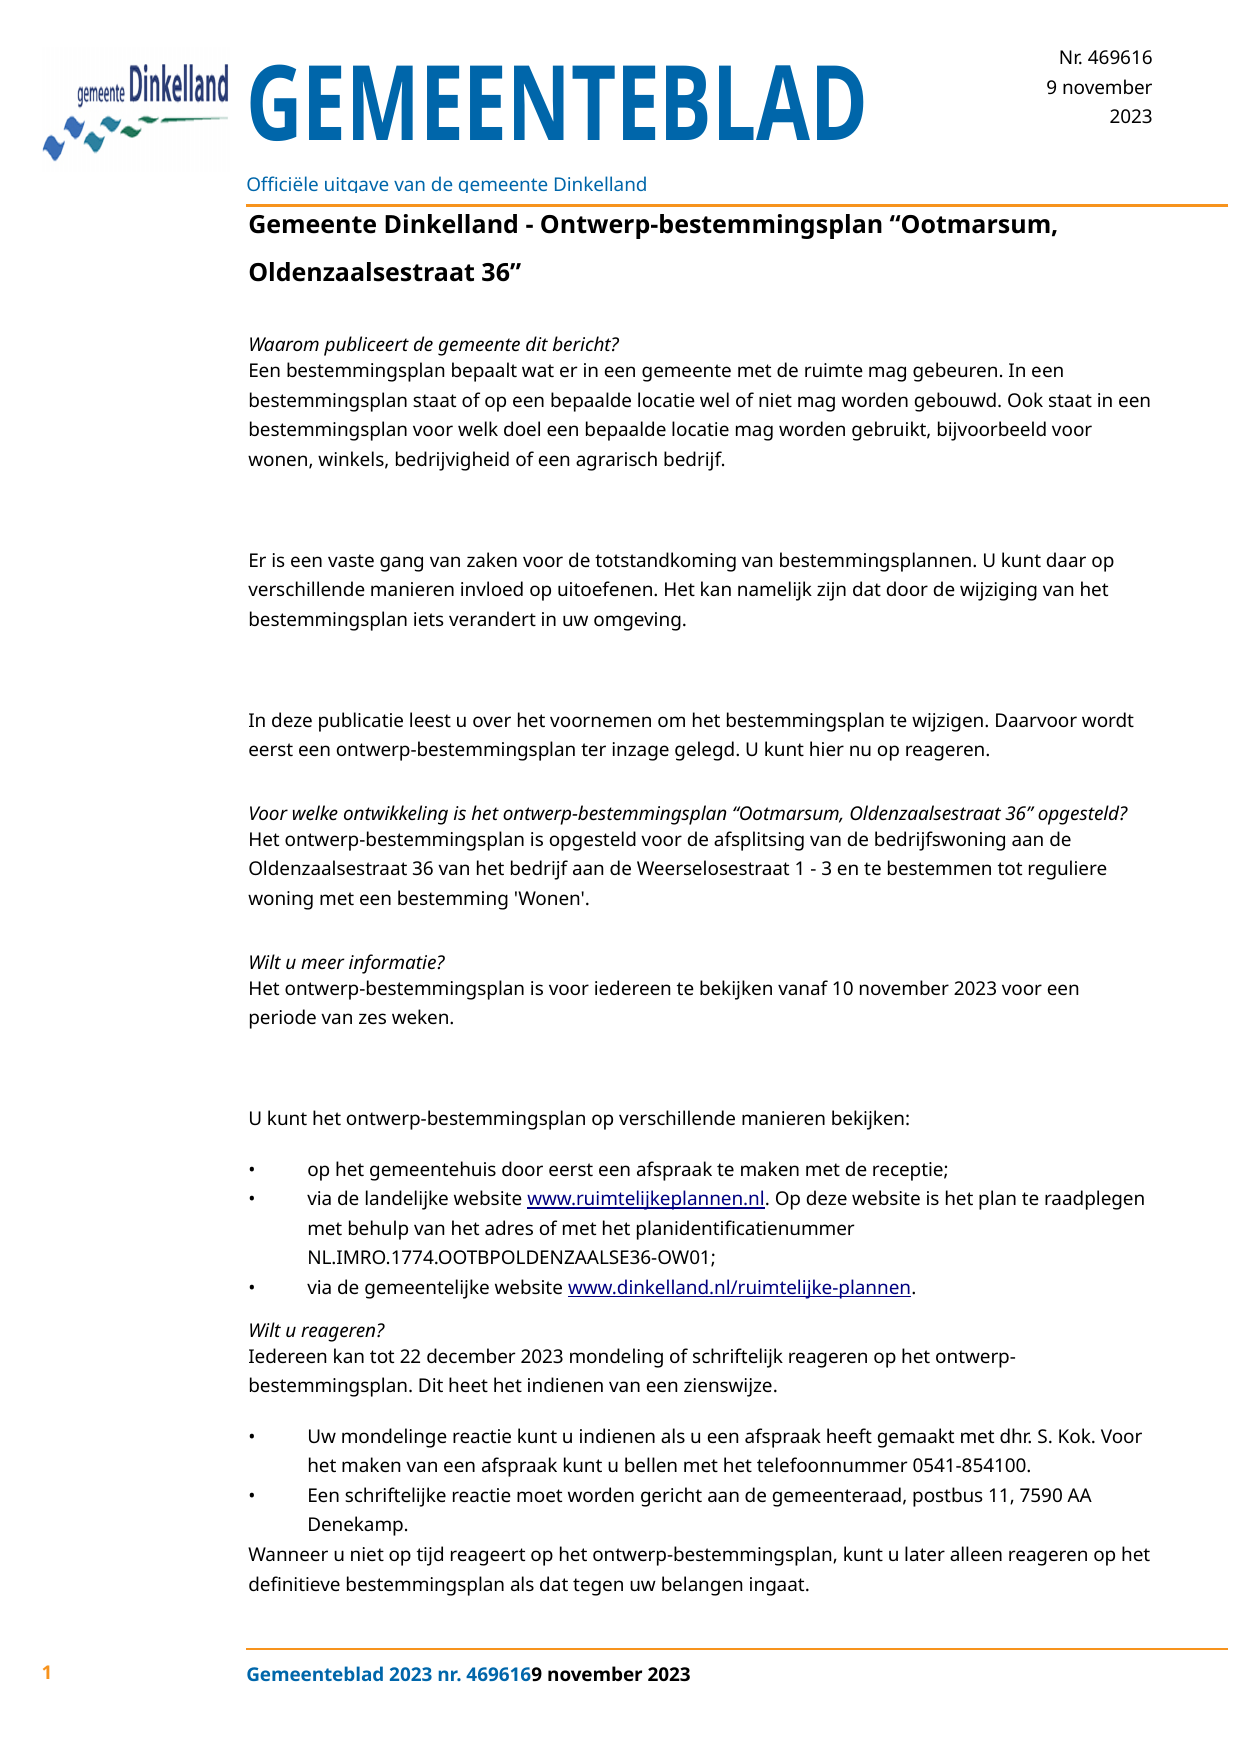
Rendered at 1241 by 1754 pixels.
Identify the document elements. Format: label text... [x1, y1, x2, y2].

text In deze publicatie leest u over het voornemen om het bestemmingsplan te wijzigen. Daarvoor wordt eerst een ontwerp-bestemmingsplan ter inzage gelegd. U kunt hier nu op reageren. [248, 707, 1152, 762]
list Een schriftelijke reactie moet worden gericht aan de gemeenteraad, postbus 11, 7590 AA Denekamp. [248, 1482, 1152, 1537]
picture [41, 47, 231, 172]
list Uw mondelinge reactie kunt u indienen als u een afspraak heeft gemaakt met dhr. S. Kok. Voor het maken van een afspraak kunt u bellen met het telefoonnummer 0541-854100. [248, 1423, 1152, 1478]
text Het ontwerp-bestemmingsplan is voor iedereen te bekijken vanaf 10 november 2023 voor een periode van zes weken. [248, 975, 1152, 1030]
text U kunt het ontwerp-bestemmingsplan op verschillende manieren bekijken: [248, 1105, 1152, 1131]
text Wanneer u niet op tijd reageert op het ontwerp-bestemmingsplan, kunt u later alleen reageren op het definitieve bestemmingsplan als dat tegen uw belangen ingaat. [248, 1541, 1152, 1597]
text Wilt u meer informatie? [248, 949, 1152, 975]
text Er is een vaste gang van zaken voor de totstandkoming van bestemmingsplannen. U kunt daar op verschillende manieren invloed op uitoefenen. Het kan namelijk zijn dat door de wijziging van het bestemmingsplan iets verandert in uw omgeving. [248, 547, 1152, 632]
text Een bestemmingsplan bepaalt wat er in een gemeente met de ruimte mag gebeuren. In een bestemmingsplan staat of op een bepaalde locatie wel of niet mag worden gebouwd. Ook staat in een bestemmingsplan voor welk doel een bepaalde locatie mag worden gebruikt, bijvoorbeeld voor wonen, winkels, bedrijvigheid of een agrarisch bedrijf. [248, 357, 1152, 472]
text Waarom publiceert de gemeente dit bericht? [248, 331, 1152, 357]
text Gemeente Dinkelland - Ontwerp-bestemmingsplan “Ootmarsum, Oldenzaalsestraat 36” [248, 207, 1152, 288]
text Iedereen kan tot 22 december 2023 mondeling of schriftelijk reageren op het ontwerp-bestemmingsplan. Dit heet het indienen van een zienswijze. [248, 1343, 1152, 1398]
text Wilt u reageren? [248, 1317, 1152, 1343]
text Het ontwerp-bestemmingsplan is opgesteld voor de afsplitsing van de bedrijfswoning aan de Oldenzaalsestraat 36 van het bedrijf aan de Weerselosestraat 1 - 3 en te bestemmen tot reguliere woning met een bestemming 'Wonen'. [248, 826, 1152, 911]
list via de gemeentelijke website www.dinkelland.nl/ruimtelijke-plannen. [248, 1274, 1152, 1300]
text Voor welke ontwikkeling is het ontwerp-bestemmingsplan “Ootmarsum, Oldenzaalsestraat 36” opgesteld? [248, 800, 1152, 826]
list op het gemeentehuis door eerst een afspraak te maken met de receptie; [248, 1156, 1152, 1181]
list via de landelijke website www.ruimtelijkeplannen.nl. Op deze website is het plan te raadplegen met behulp van het adres of met het planidentificatienummer NL.IMRO.1774.OOTBPOLDENZAALSE36-OW01; [248, 1185, 1152, 1270]
